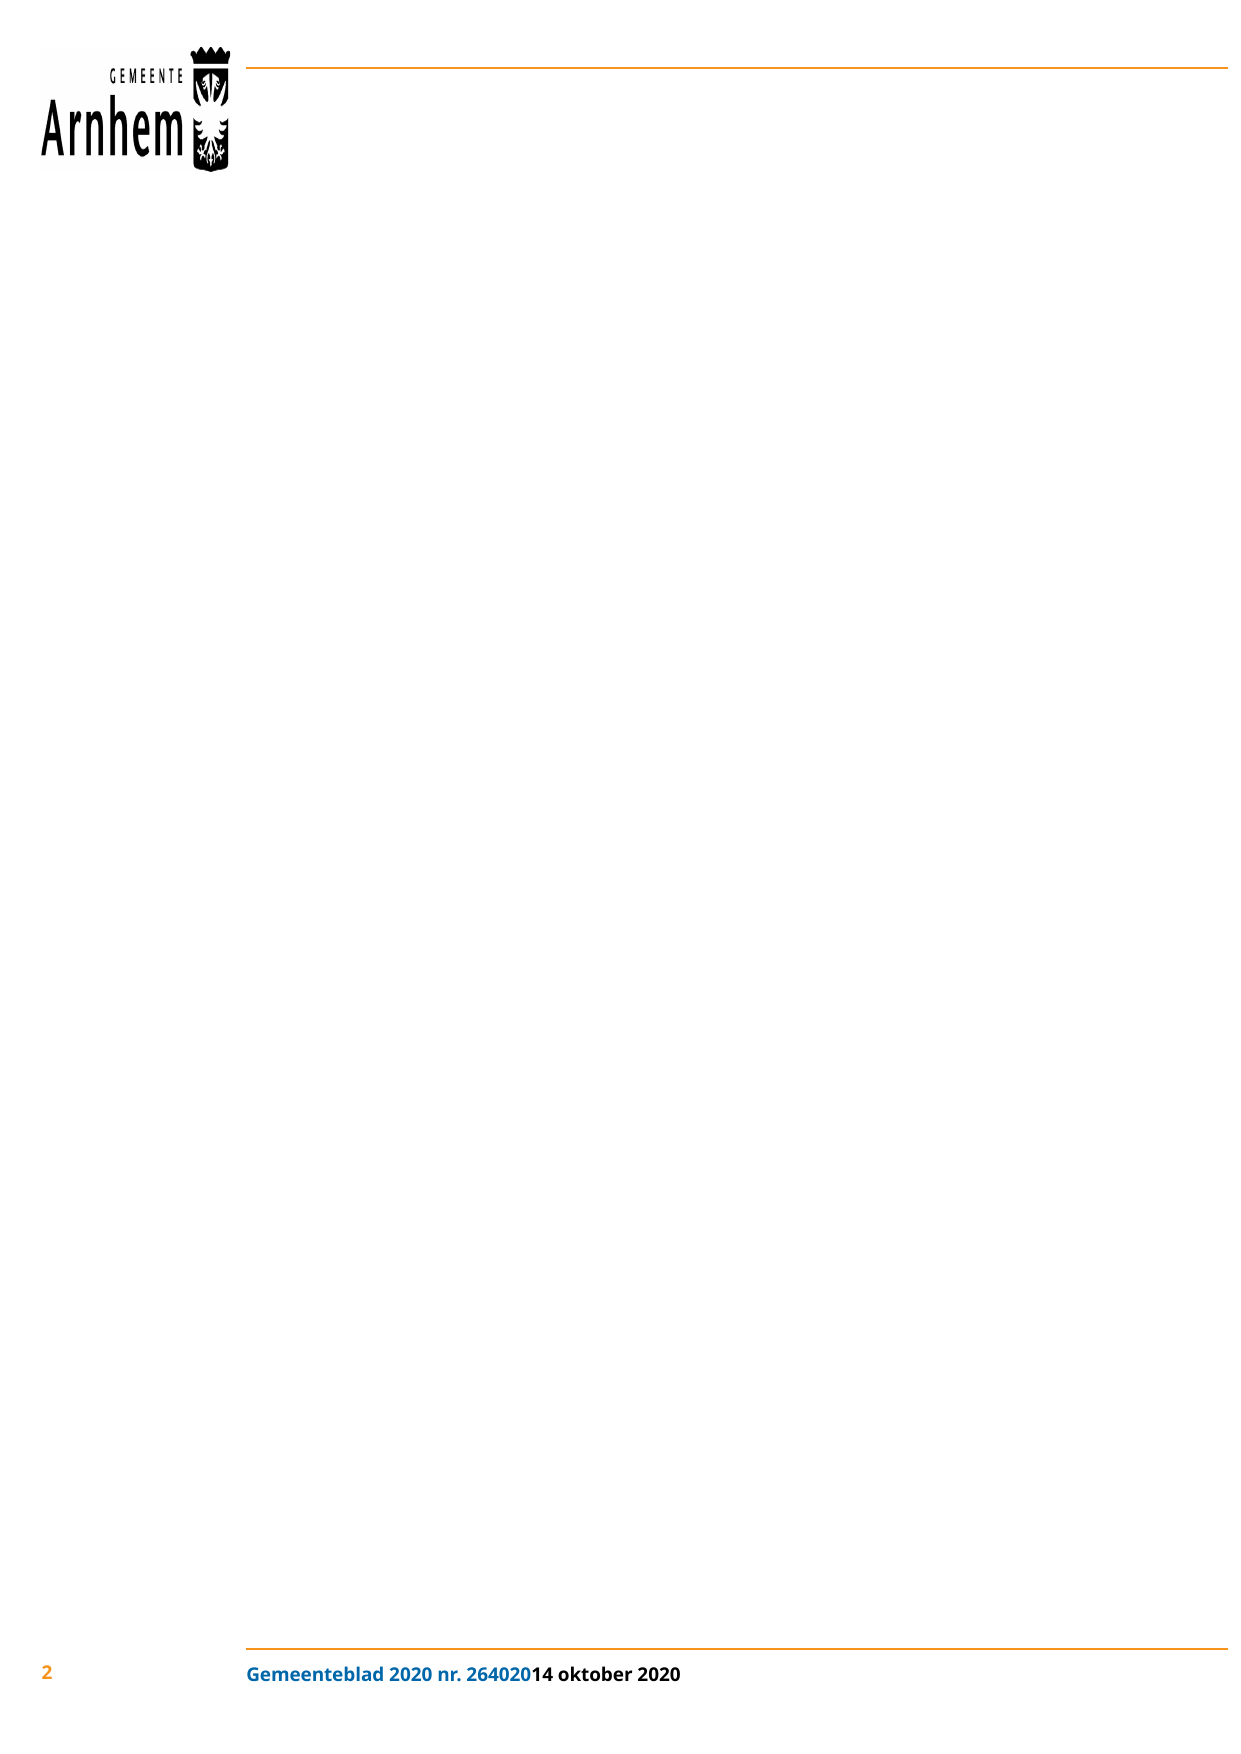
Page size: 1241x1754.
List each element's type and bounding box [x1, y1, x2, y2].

picture [41, 47, 231, 172]
